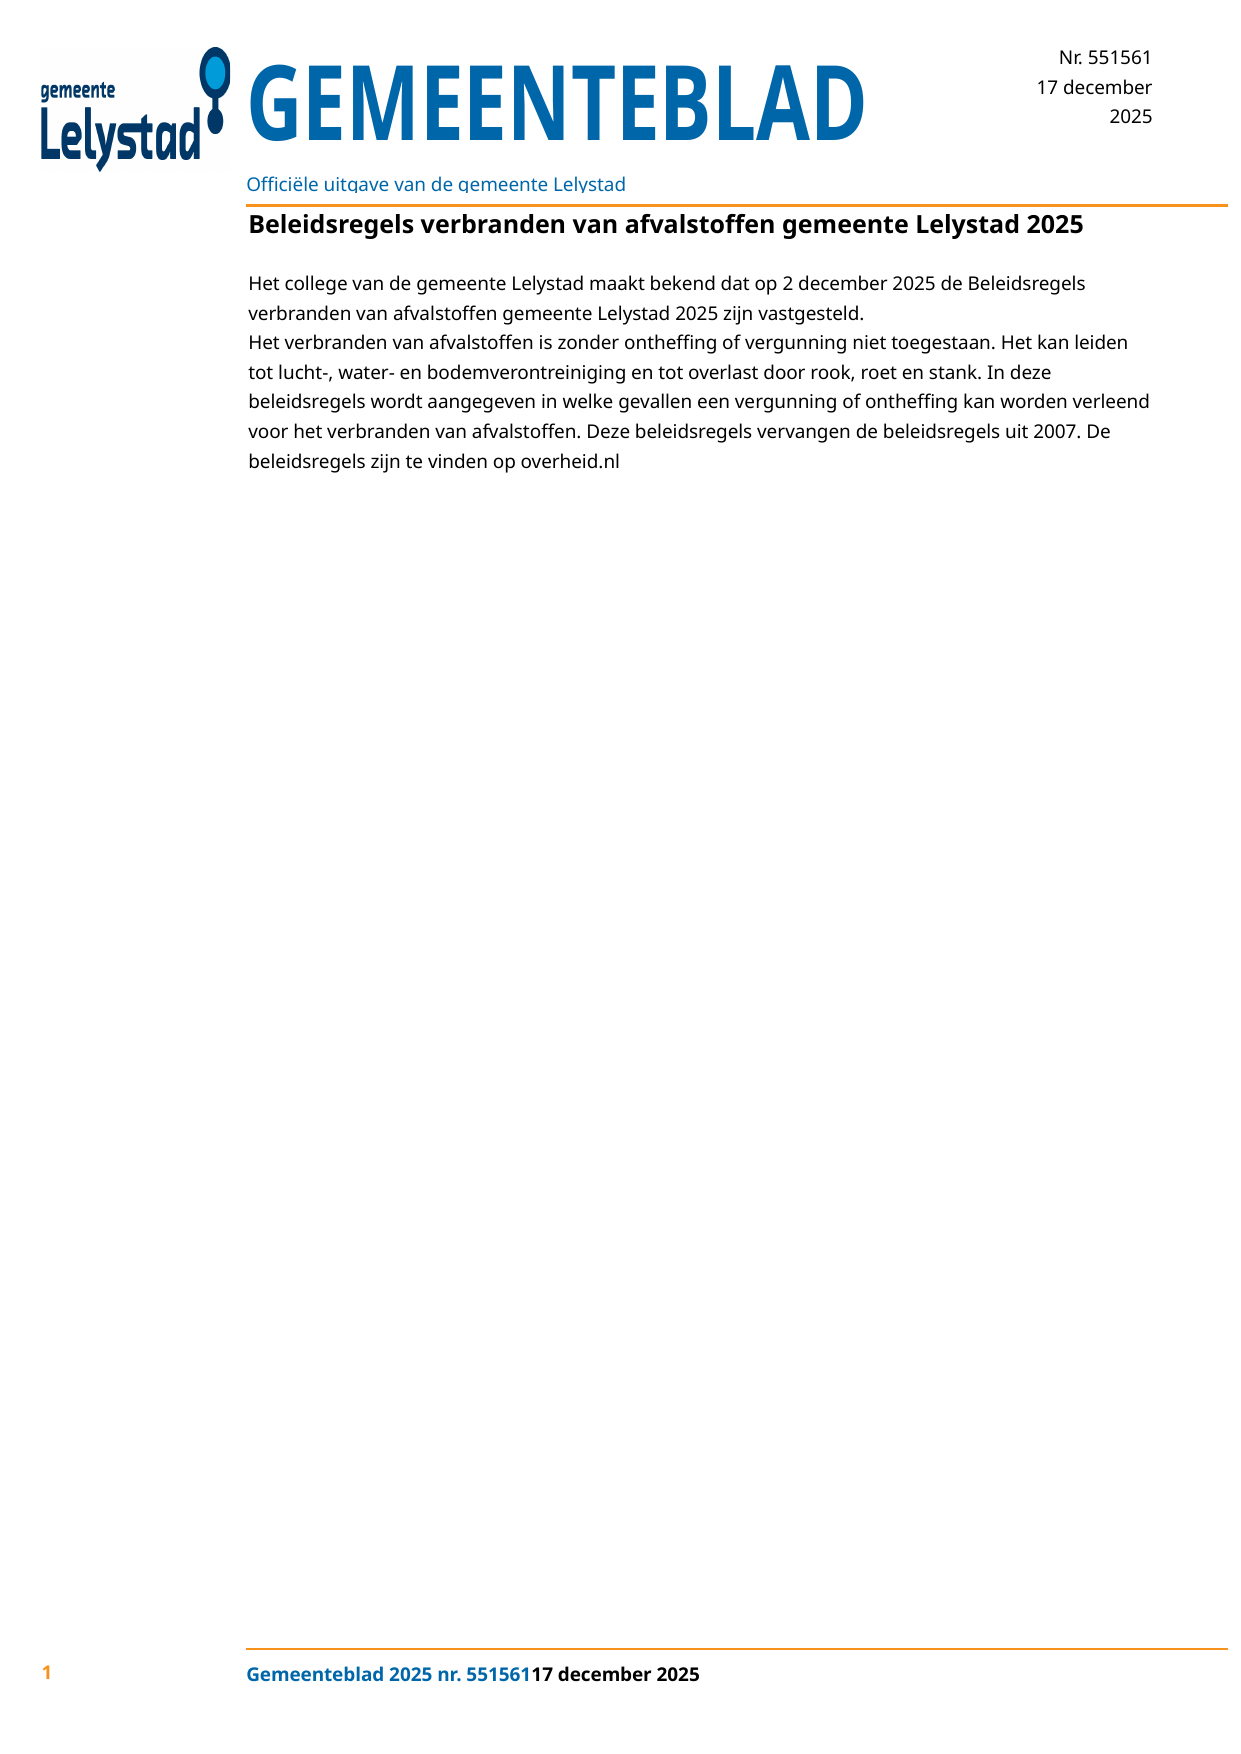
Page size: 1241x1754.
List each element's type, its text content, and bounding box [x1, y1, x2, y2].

text Het verbranden van afvalstoffen is zonder ontheffing of vergunning niet toegestaan. Het kan leiden tot lucht-, water- en bodemverontreiniging en tot overlast door rook, roet en stank. In deze beleidsregels wordt aangegeven in welke gevallen een vergunning of ontheffing kan worden verleend voor het verbranden van afvalstoffen. Deze beleidsregels vervangen de beleidsregels uit 2007. De beleidsregels zijn te vinden op overheid.nl [248, 329, 1152, 473]
text Beleidsregels verbranden van afvalstoffen gemeente Lelystad 2025 [248, 207, 1152, 241]
picture [41, 47, 231, 172]
text Het college van de gemeente Lelystad maakt bekend dat op 2 december 2025 de Beleidsregels verbranden van afvalstoffen gemeente Lelystad 2025 zijn vastgesteld. [248, 270, 1152, 326]
